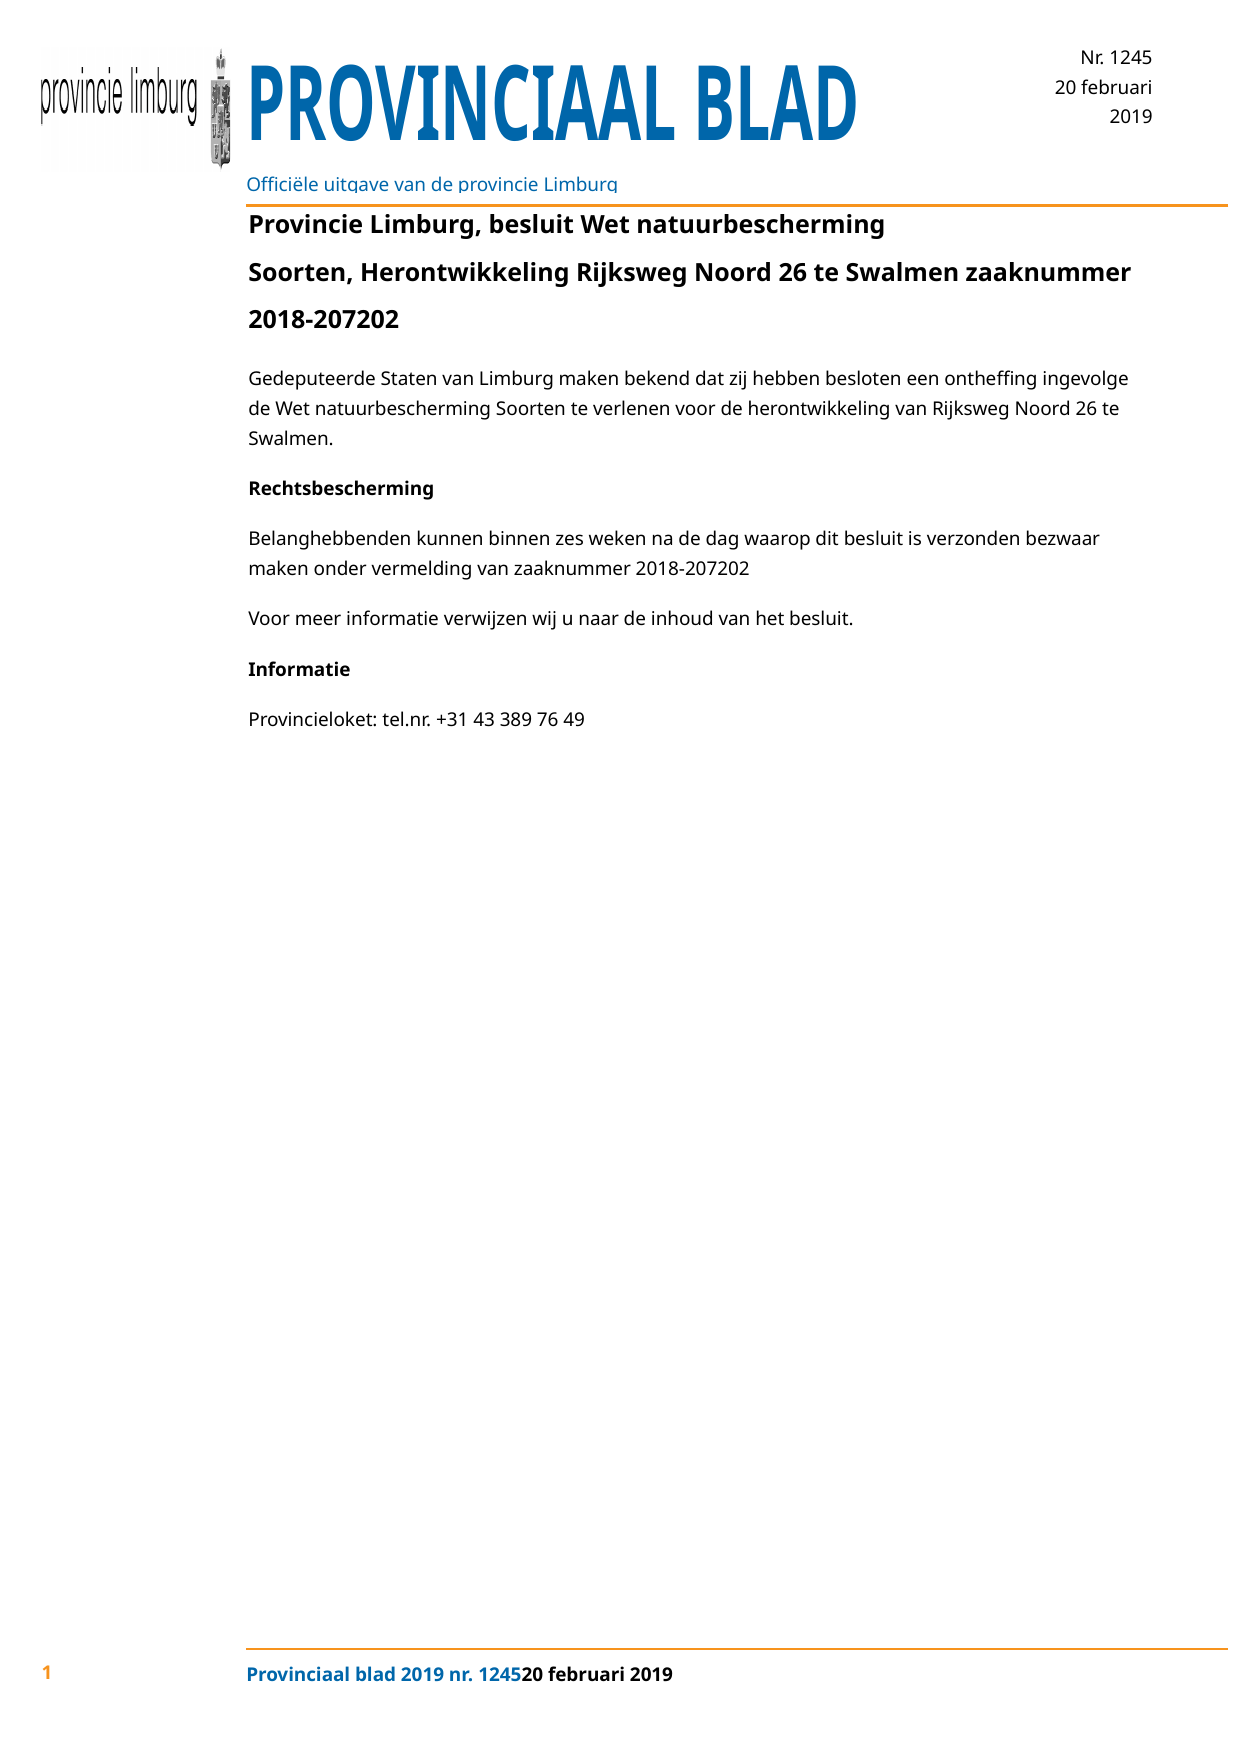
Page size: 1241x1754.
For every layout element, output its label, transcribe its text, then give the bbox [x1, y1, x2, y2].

text Informatie [248, 656, 1152, 682]
text Belanghebbenden kunnen binnen zes weken na de dag waarop dit besluit is verzonden bezwaar maken onder vermelding van zaaknummer 2018-207202 [248, 526, 1152, 581]
text Gedeputeerde Staten van Limburg maken bekend dat zij hebben besloten een ontheffing ingevolge de Wet natuurbescherming Soorten te verlenen voor de herontwikkeling van Rijksweg Noord 26 te Swalmen. [248, 366, 1152, 450]
picture [41, 47, 231, 172]
text Provincie Limburg, besluit Wet natuurbescherming Soorten, Herontwikkeling Rijksweg Noord 26 te Swalmen zaaknummer 2018-207202 [248, 207, 1152, 336]
text Provincieloket: tel.nr. +31 43 389 76 49 [248, 706, 1152, 732]
text Rechtsbescherming [248, 475, 1152, 501]
text Voor meer informatie verwijzen wij u naar de inhoud van het besluit. [248, 606, 1152, 631]
